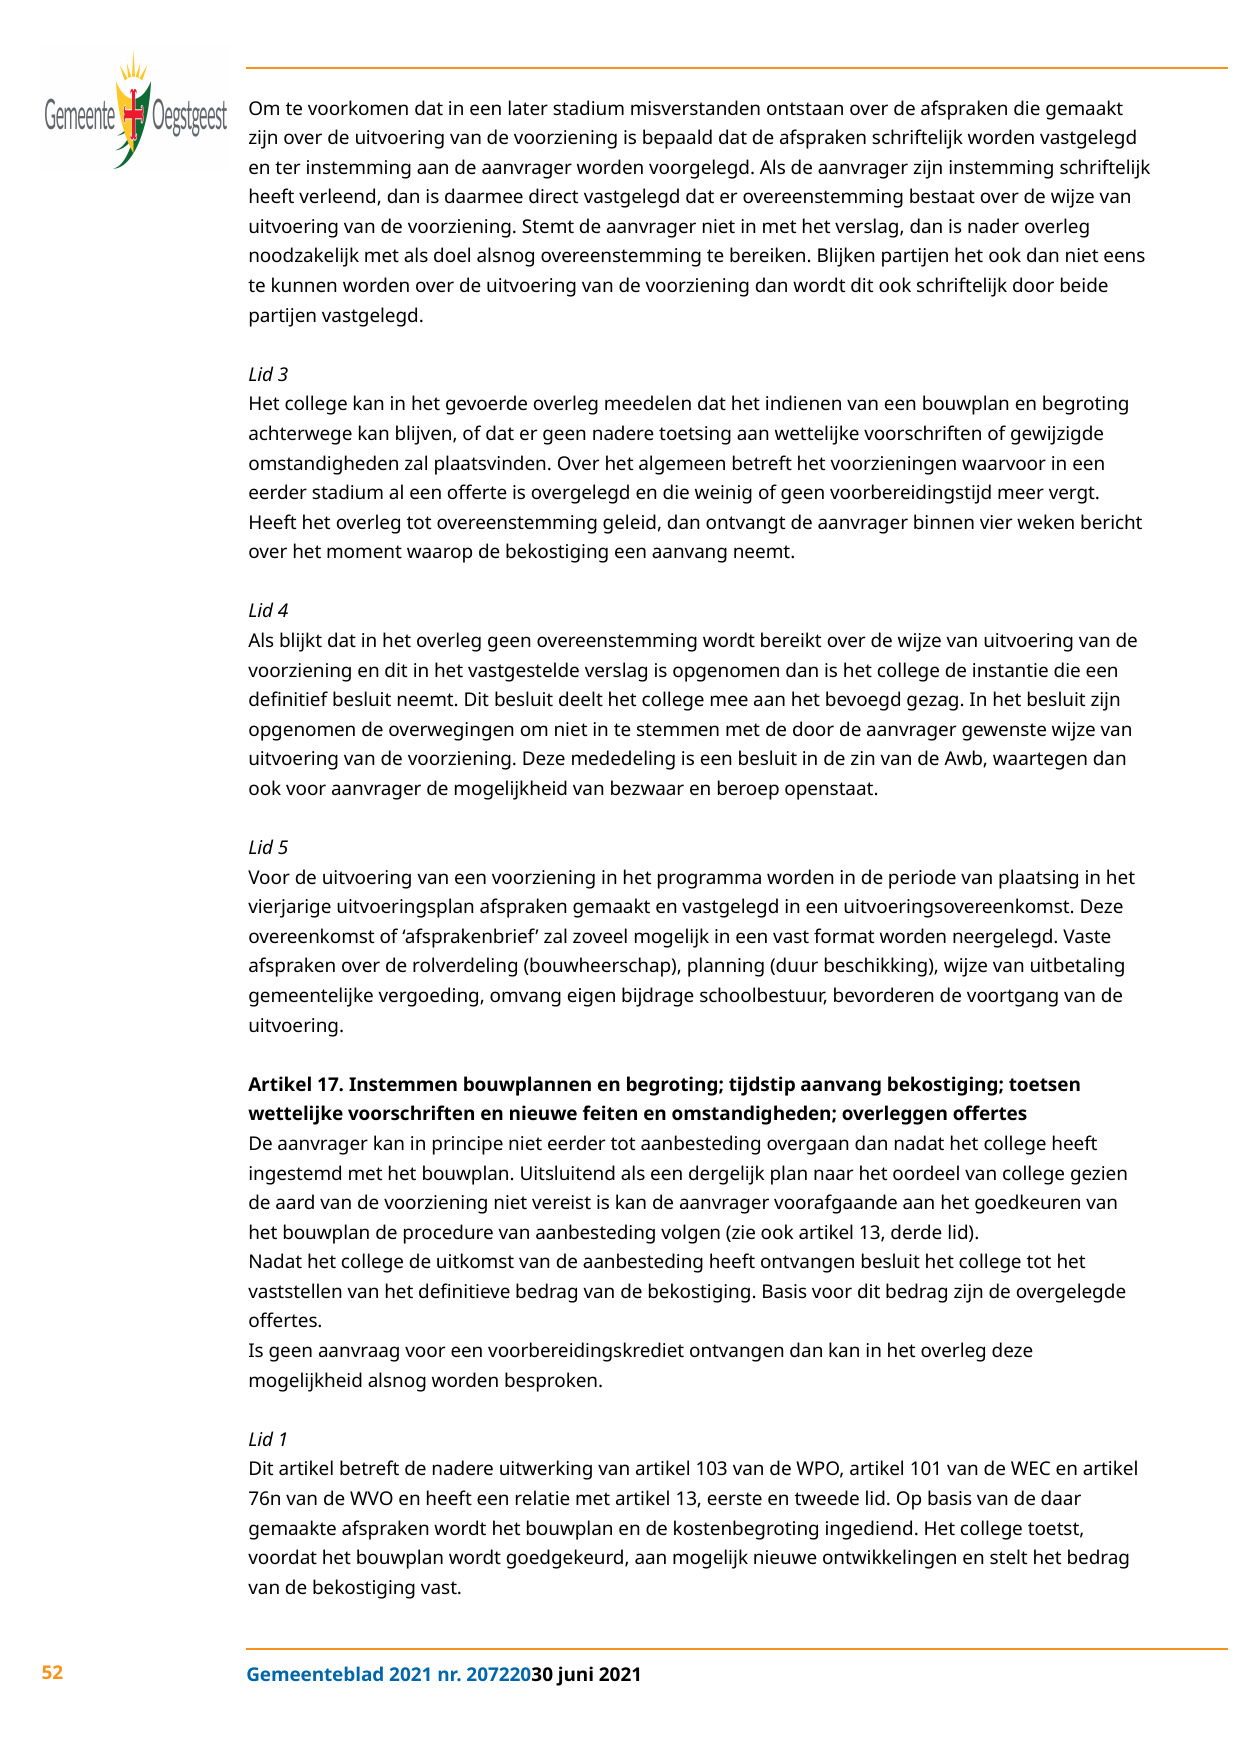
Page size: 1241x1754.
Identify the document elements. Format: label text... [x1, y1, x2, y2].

text Als blijkt dat in het overleg geen overeenstemming wordt bereikt over de wijze van uitvoering van de voorziening en dit in het vastgestelde verslag is opgenomen dan is het college de instantie die een definitief besluit neemt. Dit besluit deelt het college mee aan het bevoegd gezag. In het besluit zijn opgenomen de overwegingen om niet in te stemmen met de door de aanvrager gewenste wijze van uitvoering van de voorziening. Deze mededeling is een besluit in de zin van de Awb, waartegen dan ook voor aanvrager de mogelijkheid van bezwaar en beroep openstaat. [248, 627, 1152, 801]
text Artikel 17. Instemmen bouwplannen en begroting; tijdstip aanvang bekostiging; toetsen wettelijke voorschriften en nieuwe feiten en omstandigheden; overleggen offertes [248, 1071, 1152, 1126]
text Voor de uitvoering van een voorziening in het programma worden in de periode van plaatsing in het vierjarige uitvoeringsplan afspraken gemaakt en vastgelegd in een uitvoeringsovereenkomst. Deze overeenkomst of ‘afsprakenbrief’ zal zoveel mogelijk in een vast format worden neergelegd. Vaste afspraken over de rolverdeling (bouwheerschap), planning (duur beschikking), wijze van uitbetaling gemeentelijke vergoeding, omvang eigen bijdrage schoolbestuur, bevorderen de voortgang van de uitvoering. [248, 864, 1152, 1038]
text Dit artikel betreft de nadere uitwerking van artikel 103 van de WPO, artikel 101 van de WEC en artikel 76n van de WVO en heeft een relatie met artikel 13, eerste en tweede lid. Op basis van de daar gemaakte afspraken wordt het bouwplan en de kostenbegroting ingediend. Het college toetst, voordat het bouwplan wordt goedgekeurd, aan mogelijk nieuwe ontwikkelingen en stelt het bedrag van de bekostiging vast. [248, 1456, 1152, 1600]
text De aanvrager kan in principe niet eerder tot aanbesteding overgaan dan nadat het college heeft ingestemd met het bouwplan. Uitsluitend als een dergelijk plan naar het oordeel van college gezien de aard van de voorziening niet vereist is kan de aanvrager voorafgaande aan het goedkeuren van het bouwplan de procedure van aanbesteding volgen (zie ook artikel 13, derde lid). [248, 1130, 1152, 1245]
text Nadat het college de uitkomst van de aanbesteding heeft ontvangen besluit het college tot het vaststellen van het definitieve bedrag van de bekostiging. Basis voor dit bedrag zijn de overgelegde offertes. [248, 1248, 1152, 1333]
text Lid 5 [248, 834, 1152, 860]
text Is geen aanvraag voor een voorbereidingskrediet ontvangen dan kan in het overleg deze mogelijkheid alsnog worden besproken. [248, 1337, 1152, 1393]
picture [41, 47, 231, 172]
text Om te voorkomen dat in een later stadium misverstanden ontstaan over de afspraken die gemaakt zijn over de uitvoering van de voorziening is bepaald dat de afspraken schriftelijk worden vastgelegd en ter instemming aan de aanvrager worden voorgelegd. Als de aanvrager zijn instemming schriftelijk heeft verleend, dan is daarmee direct vastgelegd dat er overeenstemming bestaat over de wijze van uitvoering van de voorziening. Stemt de aanvrager niet in met het verslag, dan is nader overleg noodzakelijk met als doel alsnog overeenstemming te bereiken. Blijken partijen het ook dan niet eens te kunnen worden over de uitvoering van de voorziening dan wordt dit ook schriftelijk door beide partijen vastgelegd. [248, 95, 1152, 328]
text Lid 1 [248, 1426, 1152, 1452]
text Het college kan in het gevoerde overleg meedelen dat het indienen van een bouwplan en begroting achterwege kan blijven, of dat er geen nadere toetsing aan wettelijke voorschriften of gewijzigde omstandigheden zal plaatsvinden. Over het algemeen betreft het voorzieningen waarvoor in een eerder stadium al een offerte is overgelegd en die weinig of geen voorbereidingstijd meer vergt. Heeft het overleg tot overeenstemming geleid, dan ontvangt de aanvrager binnen vier weken bericht over het moment waarop de bekostiging een aanvang neemt. [248, 391, 1152, 564]
text Lid 3 [248, 361, 1152, 387]
text Lid 4 [248, 598, 1152, 623]
